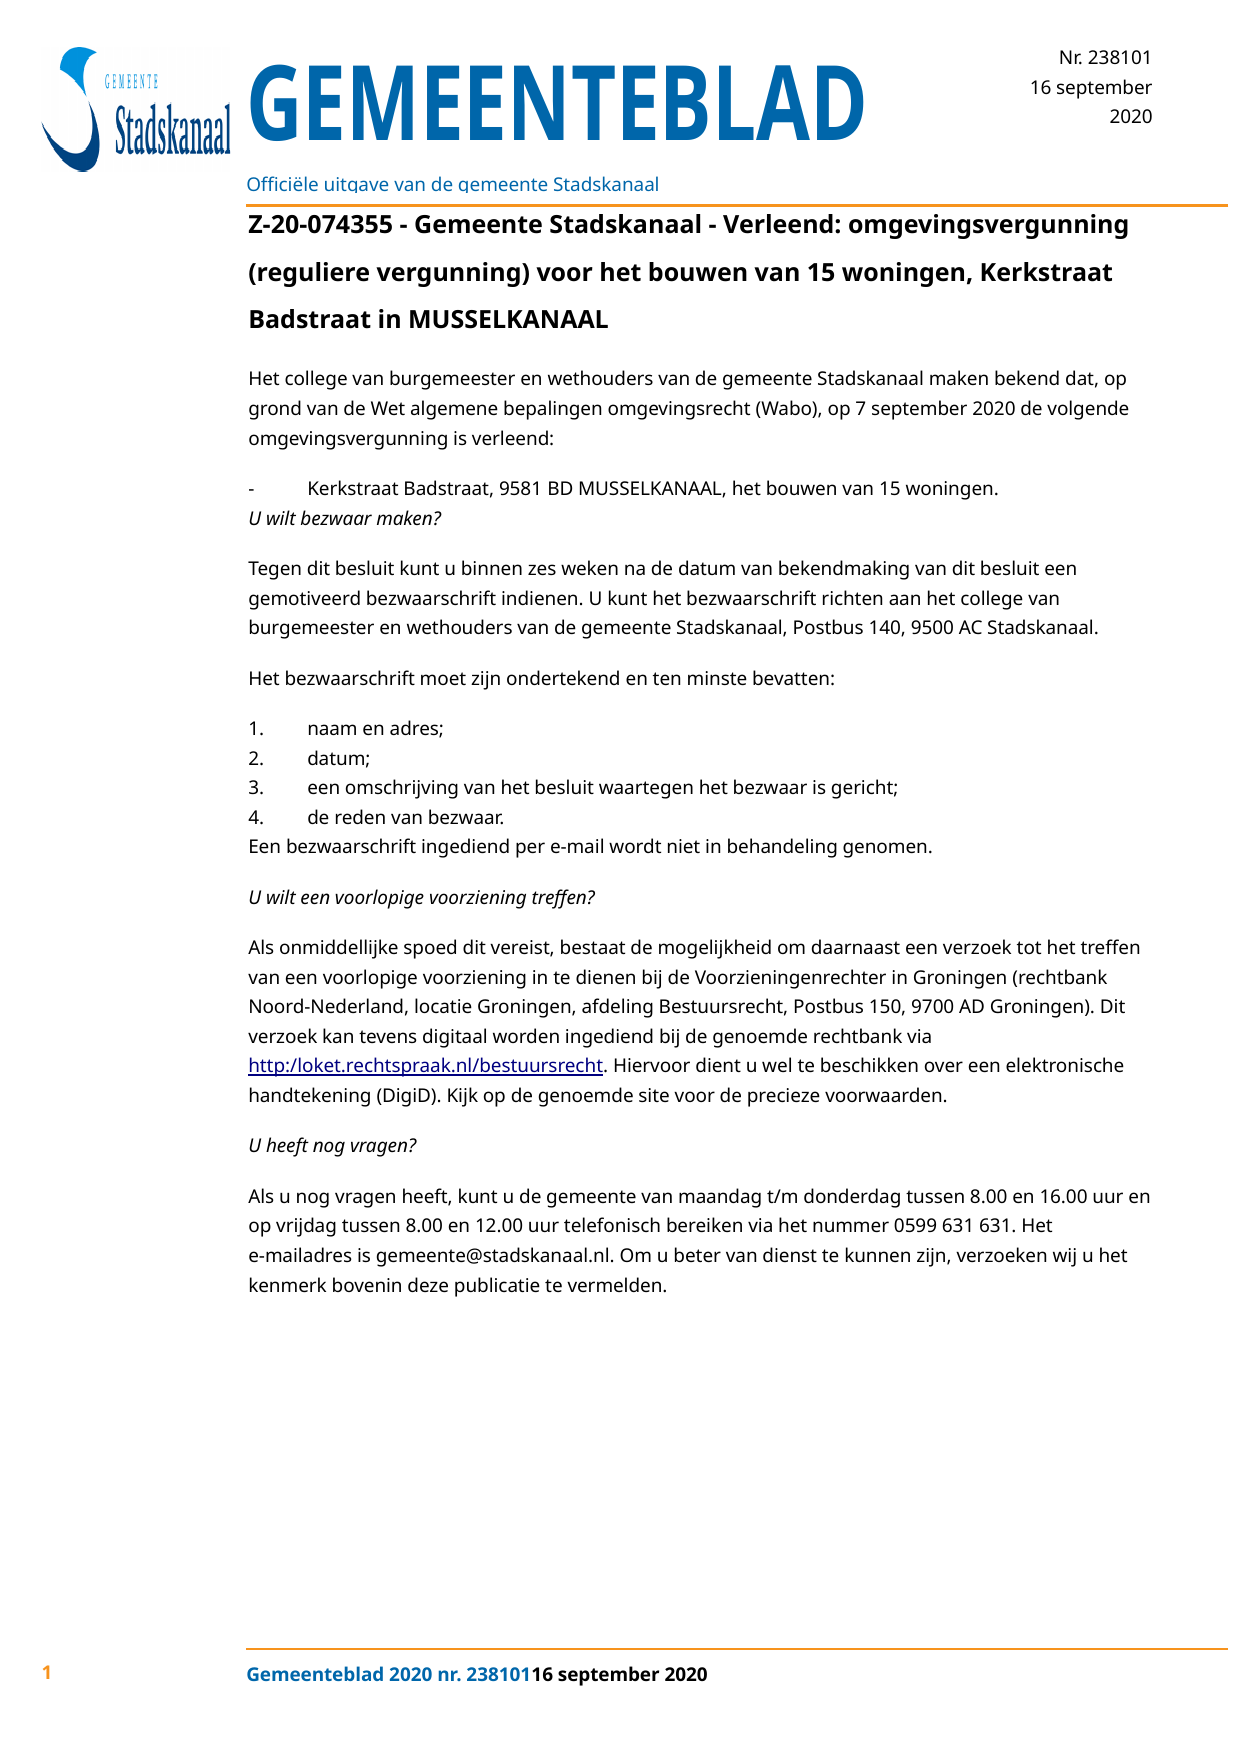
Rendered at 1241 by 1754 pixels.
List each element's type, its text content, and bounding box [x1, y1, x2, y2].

text Het college van burgemeester en wethouders van de gemeente Stadskanaal maken bekend dat, op grond van de Wet algemene bepalingen omgevingsrecht (Wabo), op 7 september 2020 de volgende omgevingsvergunning is verleend: [248, 366, 1152, 450]
text Als u nog vragen heeft, kunt u de gemeente van maandag t/m donderdag tussen 8.00 en 16.00 uur en op vrijdag tussen 8.00 en 12.00 uur telefonisch bereiken via het nummer 0599 631 631. Het e‑mailadres is gemeente@stadskanaal.nl. Om u beter van dienst te kunnen zijn, verzoeken wij u het kenmerk bovenin deze publicatie te vermelden. [248, 1183, 1152, 1297]
text Als onmiddellijke spoed dit vereist, bestaat de mogelijkheid om daarnaast een verzoek tot het treffen van een voorlopige voorziening in te dienen bij de Voorzieningenrechter in Groningen (rechtbank Noord-Nederland, locatie Groningen, afdeling Bestuurs­recht, Postbus 150, 9700 AD Groningen). Dit verzoek kan tevens digitaal worden ingediend bij de genoemde rechtbank via http:/loket.rechtspraak.nl/bestuursrecht. Hiervoor dient u wel te beschikken over een elektronische handtekening (DigiD). Kijk op de genoemde site voor de precieze voorwaarden. [248, 934, 1152, 1108]
text U heeft nog vragen? [248, 1133, 1152, 1158]
text Een bezwaarschrift ingediend per e-mail wordt niet in behandeling genomen. [248, 833, 1152, 859]
text Tegen dit besluit kunt u binnen zes weken na de datum van bekendmaking van dit besluit een gemotiveerd bezwaarschrift indienen. U kunt het bezwaarschrift richten aan het college van burgemeester en wethouders van de gemeente Stadskanaal, Postbus 140, 9500 AC Stadskanaal. [248, 555, 1152, 640]
text U wilt een voorlopige voorziening treffen? [248, 884, 1152, 909]
list naam en adres; [248, 715, 1152, 741]
picture [41, 47, 231, 172]
list de reden van bezwaar. [248, 804, 1152, 829]
list een omschrijving van het besluit waartegen het bezwaar is gericht; [248, 774, 1152, 800]
text U wilt bezwaar maken? [248, 505, 1152, 530]
text Het bezwaarschrift moet zijn ondertekend en ten minste bevatten: [248, 665, 1152, 690]
list datum; [248, 745, 1152, 770]
text Z-20-074355 - Gemeente Stadskanaal - Verleend: omgevingsvergunning (reguliere vergunning) voor het bouwen van 15 woningen, Kerkstraat Badstraat in MUSSELKANAAL [248, 207, 1152, 336]
list Kerkstraat Badstraat, 9581 BD MUSSELKANAAL, het bouwen van 15 woningen. [248, 475, 1152, 501]
